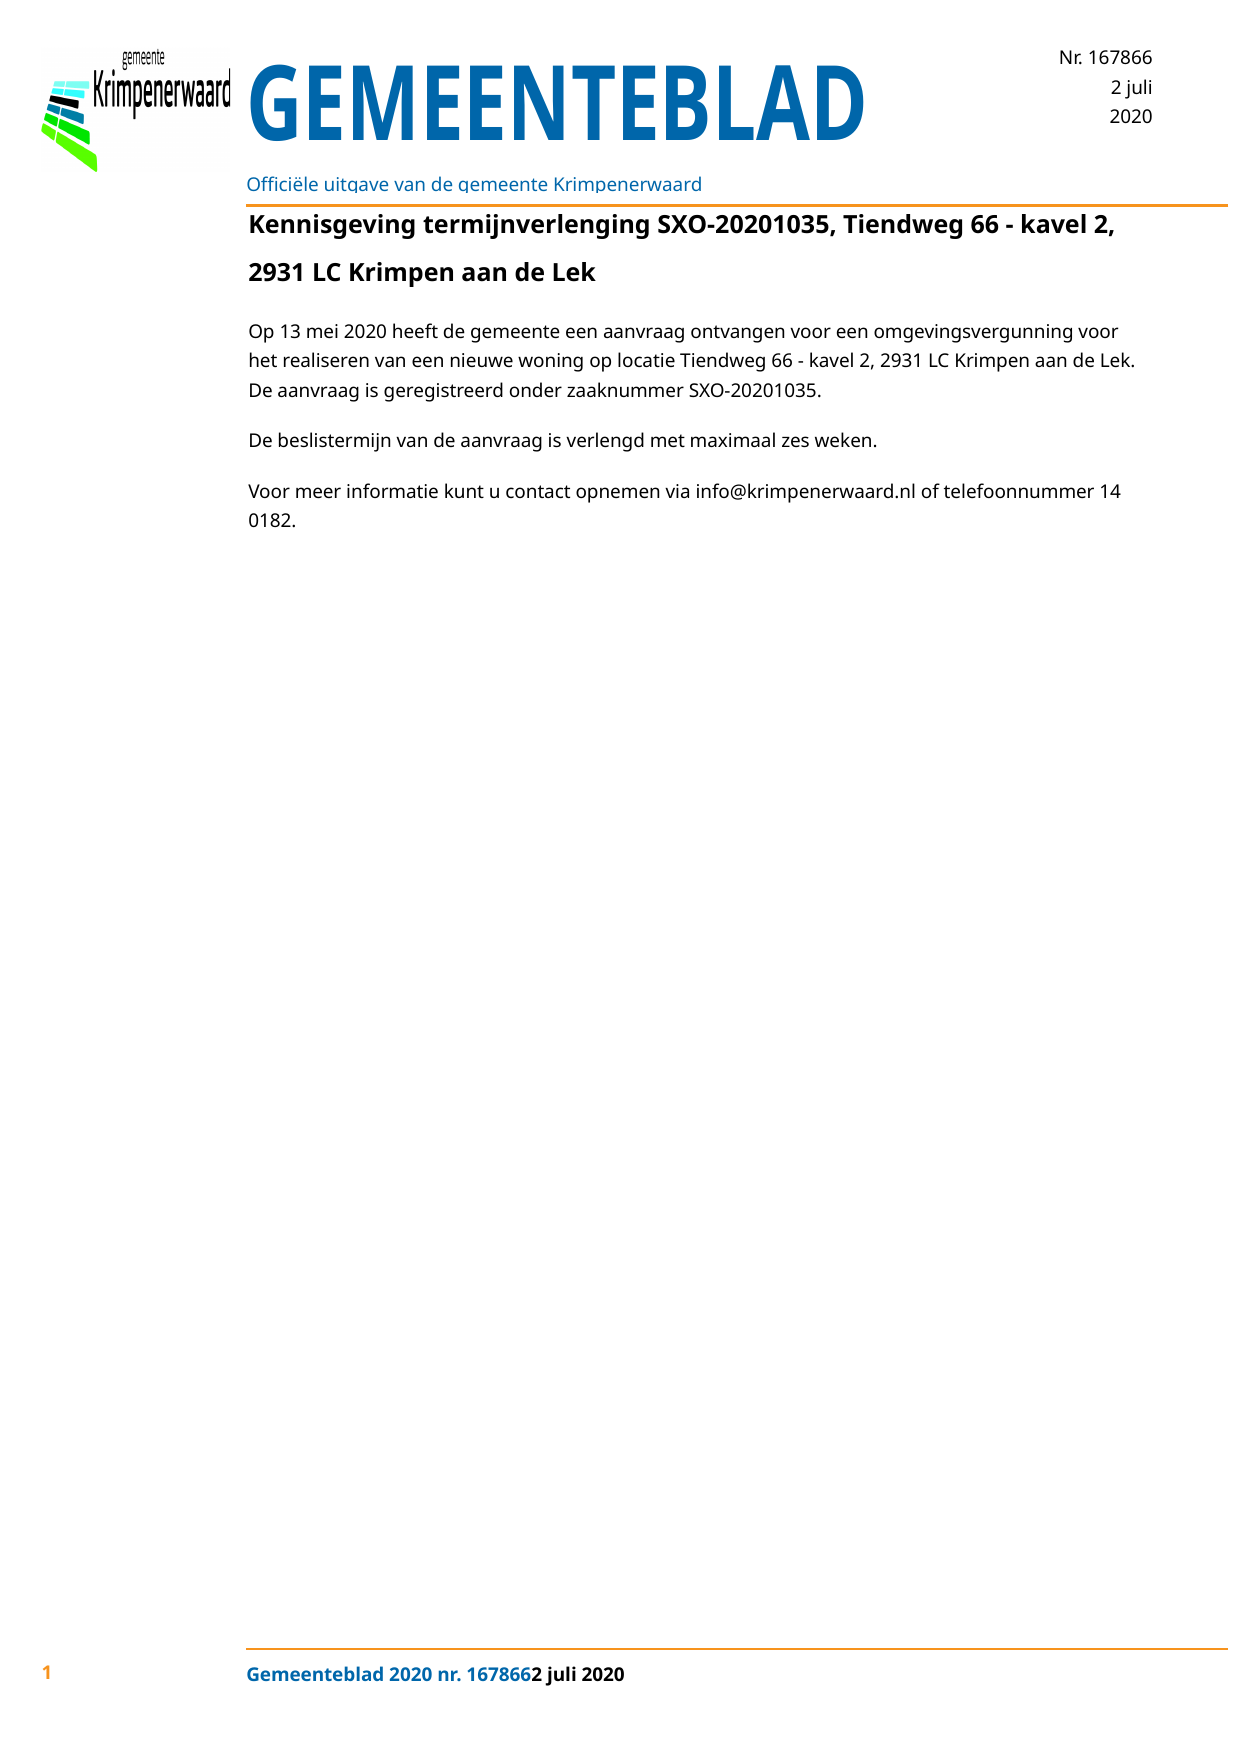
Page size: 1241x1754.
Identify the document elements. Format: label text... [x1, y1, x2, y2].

text Voor meer informatie kunt u contact opnemen via info@krimpenerwaard.nl of telefoonnummer 14 0182. [248, 478, 1152, 533]
text De beslistermijn van de aanvraag is verlengd met maximaal zes weken. [248, 427, 1152, 453]
picture [41, 47, 231, 172]
text Kennisgeving termijnverlenging SXO-20201035, Tiendweg 66 - kavel 2, 2931 LC Krimpen aan de Lek [248, 207, 1152, 288]
text Op 13 mei 2020 heeft de gemeente een aanvraag ontvangen voor een omgevingsvergunning voor het realiseren van een nieuwe woning op locatie Tiendweg 66 - kavel 2, 2931 LC Krimpen aan de Lek. De aanvraag is geregistreerd onder zaaknummer SXO-20201035. [248, 318, 1152, 403]
